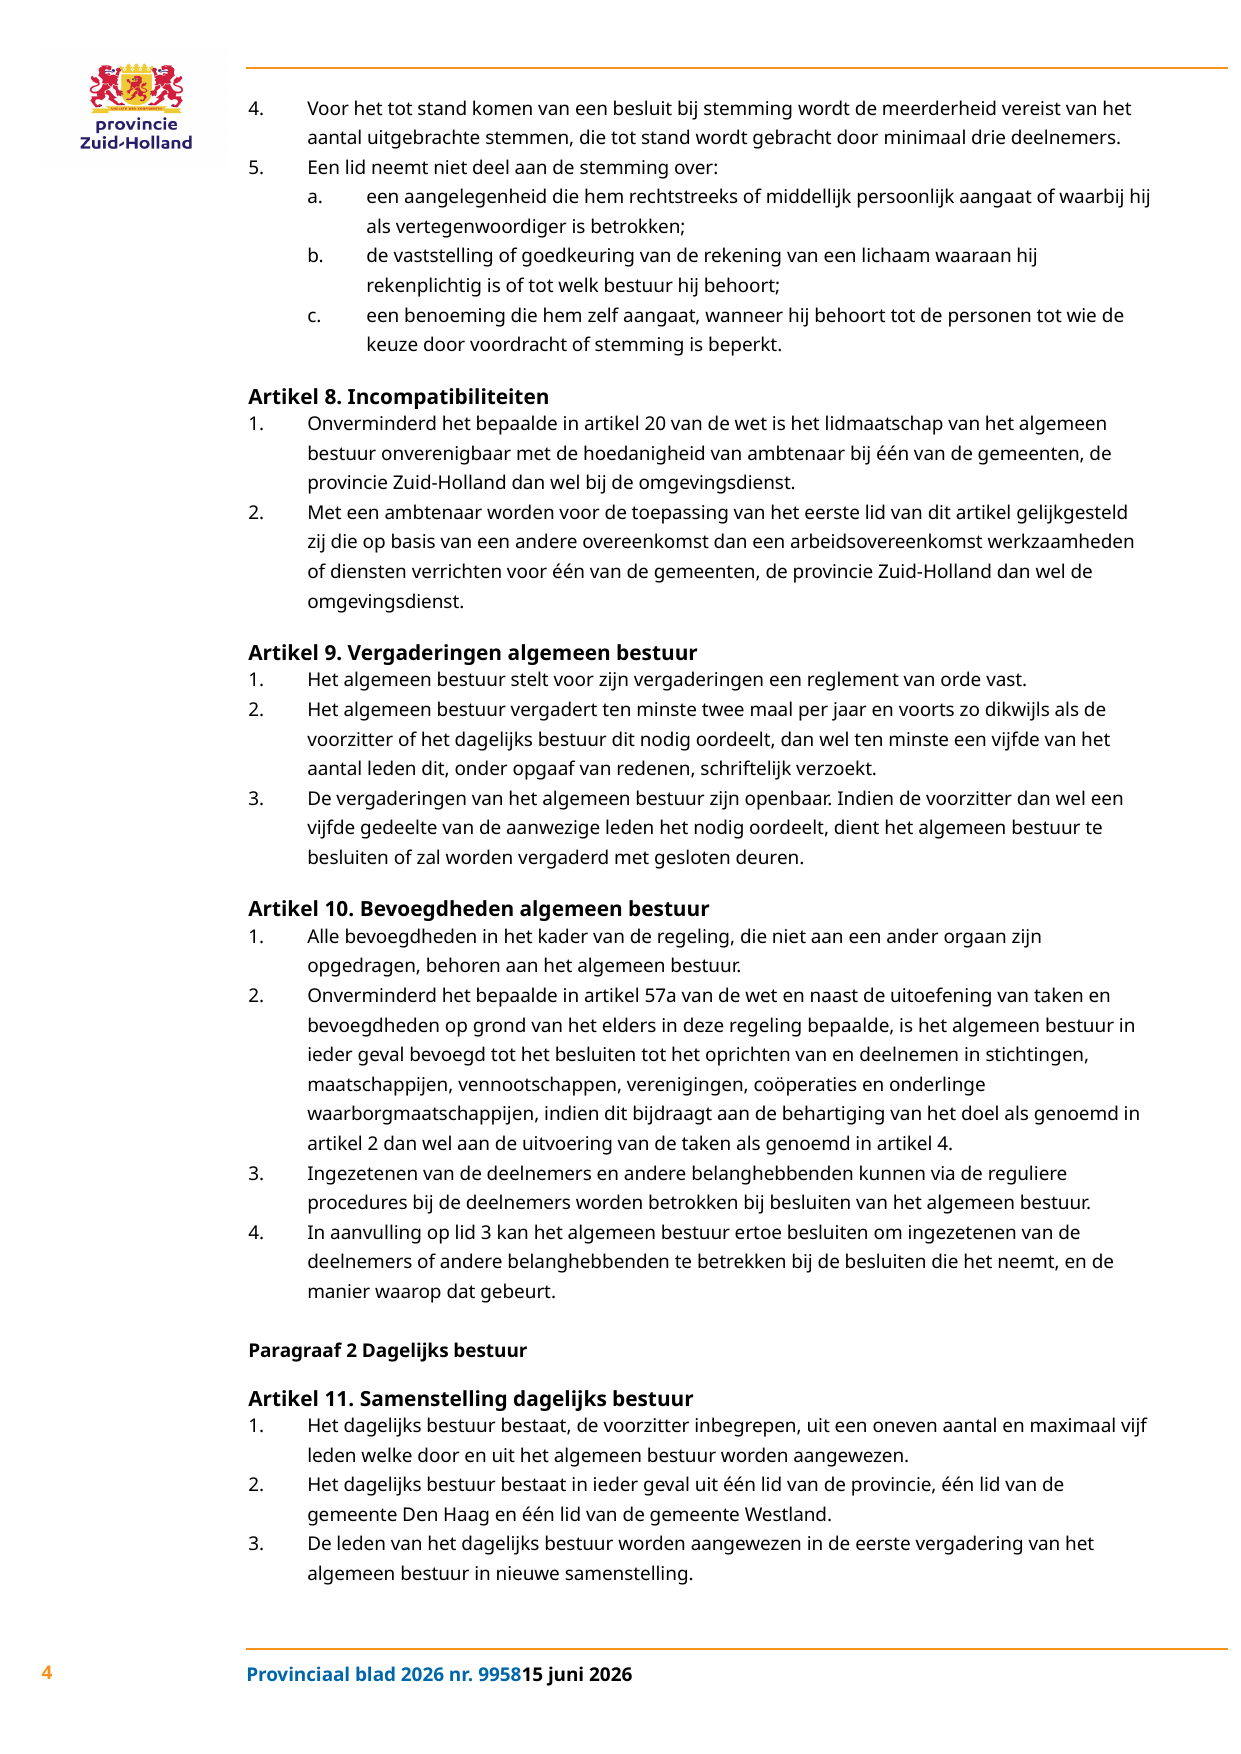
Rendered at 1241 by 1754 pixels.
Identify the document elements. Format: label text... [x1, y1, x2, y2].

list Het algemeen bestuur vergadert ten minste twee maal per jaar en voorts zo dikwijls als de voorzitter of het dagelijks bestuur dit nodig oordeelt, dan wel ten minste een vijfde van het aantal leden dit, onder opgaaf van redenen, schriftelijk verzoekt. [248, 696, 1152, 781]
list Alle bevoegdheden in het kader van de regeling, die niet aan een ander orgaan zijn opgedragen, behoren aan het algemeen bestuur. [248, 923, 1152, 978]
text Paragraaf 2 Dagelijks bestuur [248, 1337, 1152, 1363]
list In aanvulling op lid 3 kan het algemeen bestuur ertoe besluiten om ingezetenen van de deelnemers of andere belanghebbenden te betrekken bij de besluiten die het neemt, en de manier waarop dat gebeurt. [248, 1219, 1152, 1304]
list Met een ambtenaar worden voor de toepassing van het eerste lid van dit artikel gelijkgesteld zij die op basis van een andere overeenkomst dan een arbeidsovereenkomst werkzaamheden of diensten verrichten voor één van de gemeenten, de provincie Zuid-Holland dan wel de omgevingsdienst. [248, 499, 1152, 613]
text Artikel 9. Vergaderingen algemeen bestuur [248, 638, 1152, 667]
list Onverminderd het bepaalde in artikel 20 van de wet is het lidmaatschap van het algemeen bestuur onverenigbaar met de hoedanigheid van ambtenaar bij één van de gemeenten, de provincie Zuid-Holland dan wel bij de omgevingsdienst. [248, 410, 1152, 495]
list de vaststelling of goedkeuring van de rekening van een lichaam waaraan hij rekenplichtig is of tot welk bestuur hij behoort; [307, 243, 1152, 298]
list Het algemeen bestuur stelt voor zijn vergaderingen een reglement van orde vast. [248, 667, 1152, 692]
list Het dagelijks bestuur bestaat in ieder geval uit één lid van de provincie, één lid van de gemeente Den Haag en één lid van de gemeente Westland. [248, 1471, 1152, 1527]
picture [41, 47, 231, 172]
list Onverminderd het bepaalde in artikel 57a van de wet en naast de uitoefening van taken en bevoegdheden op grond van het elders in deze regeling bepaalde, is het algemeen bestuur in ieder geval bevoegd tot het besluiten tot het oprichten van en deelnemen in stichtingen, maatschappijen, vennootschappen, verenigingen, coöperaties en onderlinge waarborgmaatschappijen, indien dit bijdraagt aan de behartiging van het doel als genoemd in artikel 2 dan wel aan de uitvoering van de taken als genoemd in artikel 4. [248, 982, 1152, 1156]
text Artikel 11. Samenstelling dagelijks bestuur [248, 1384, 1152, 1412]
list Het dagelijks bestuur bestaat, de voorzitter inbegrepen, uit een oneven aantal en maximaal vijf leden welke door en uit het algemeen bestuur worden aangewezen. [248, 1412, 1152, 1467]
text Artikel 8. Incompatibiliteiten [248, 382, 1152, 410]
list Ingezetenen van de deelnemers en andere belanghebbenden kunnen via de reguliere procedures bij de deelnemers worden betrokken bij besluiten van het algemeen bestuur. [248, 1160, 1152, 1215]
list Voor het tot stand komen van een besluit bij stemming wordt de meerderheid vereist van het aantal uitgebrachte stemmen, die tot stand wordt gebracht door minimaal drie deelnemers. [248, 95, 1152, 150]
list De leden van het dagelijks bestuur worden aangewezen in de eerste vergadering van het algemeen bestuur in nieuwe samenstelling. [248, 1531, 1152, 1586]
list een benoeming die hem zelf aangaat, wanneer hij behoort tot de personen tot wie de keuze door voordracht of stemming is beperkt. [307, 302, 1152, 357]
list De vergaderingen van het algemeen bestuur zijn openbaar. Indien de voorzitter dan wel een vijfde gedeelte van de aanwezige leden het nodig oordeelt, dient het algemeen bestuur te besluiten of zal worden vergaderd met gesloten deuren. [248, 785, 1152, 870]
text Artikel 10. Bevoegdheden algemeen bestuur [248, 894, 1152, 923]
list Een lid neemt niet deel aan de stemming over: [248, 154, 1152, 180]
list een aangelegenheid die hem rechtstreeks of middellijk persoonlijk aangaat of waarbij hij als vertegenwoordiger is betrokken; [307, 183, 1152, 239]
